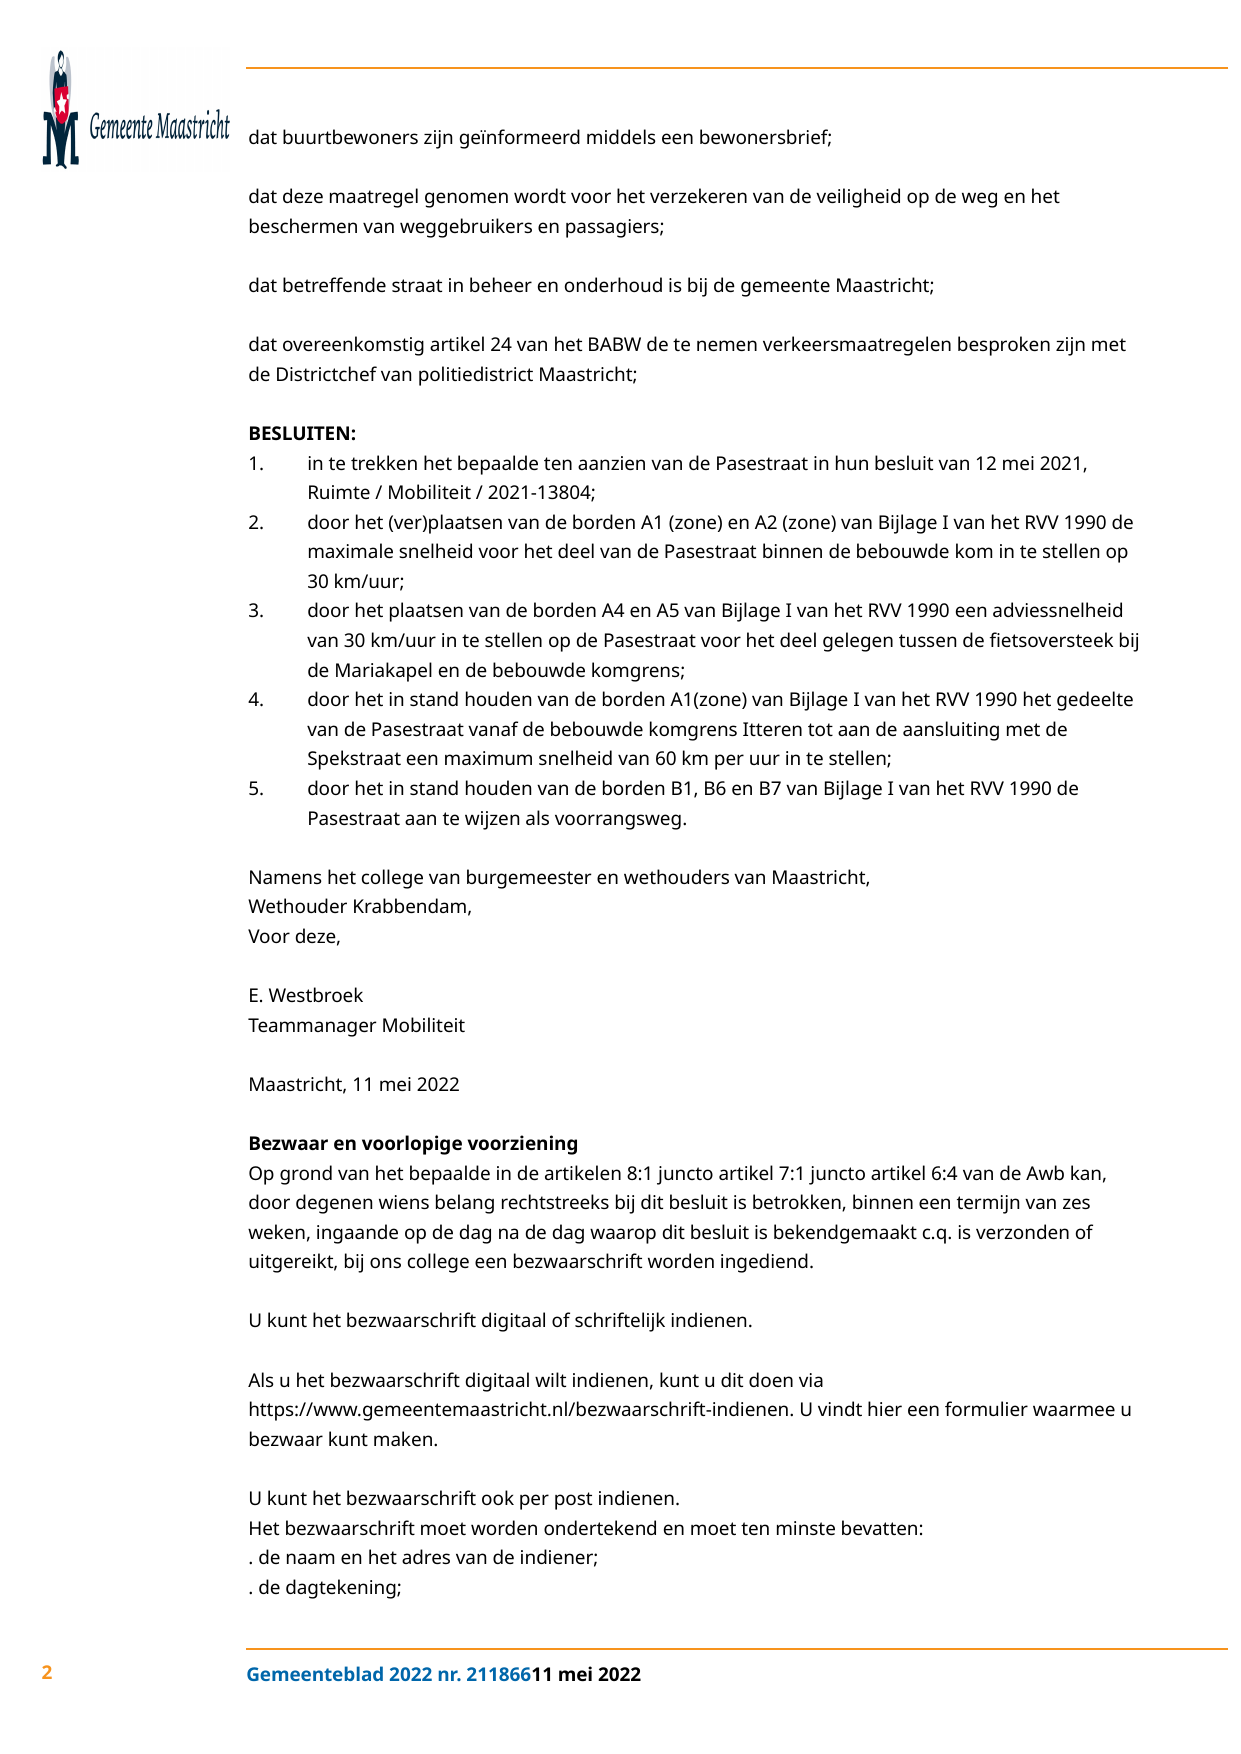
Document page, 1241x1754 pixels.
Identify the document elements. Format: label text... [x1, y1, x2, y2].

list door het plaatsen van de borden A4 en A5 van Bijlage I van het RVV 1990 een adviessnelheid van 30 km/uur in te stellen op de Pasestraat voor het deel gelegen tussen de fietsoversteek bij de Mariakapel en de bebouwde komgrens; [248, 598, 1152, 683]
text Teammanager Mobiliteit [248, 1012, 1152, 1038]
text Bezwaar en voorlopige voorziening [248, 1130, 1152, 1156]
text Namens het college van burgemeester en wethouders van Maastricht, [248, 864, 1152, 890]
list door het in stand houden van de borden A1(zone) van Bijlage I van het RVV 1990 het gedeelte van de Pasestraat vanaf de bebouwde komgrens Itteren tot aan de aansluiting met de Spekstraat een maximum snelheid van 60 km per uur in te stellen; [248, 686, 1152, 771]
text Maastricht, 11 mei 2022 [248, 1071, 1152, 1097]
text dat buurtbewoners zijn geïnformeerd middels een bewonersbrief; [248, 124, 1152, 150]
list door het in stand houden van de borden B1, B6 en B7 van Bijlage I van het RVV 1990 de Pasestraat aan te wijzen als voorrangsweg. [248, 775, 1152, 831]
text Als u het bezwaarschrift digitaal wilt indienen, kunt u dit doen via https://www.gemeentemaastricht.nl/bezwaarschrift-indienen. U vindt hier een formulier waarmee u bezwaar kunt maken. [248, 1367, 1152, 1452]
list in te trekken het bepaalde ten aanzien van de Pasestraat in hun besluit van 12 mei 2021, Ruimte / Mobiliteit / 2021-13804; [248, 450, 1152, 505]
text . de naam en het adres van de indiener; [248, 1544, 1152, 1570]
list door het (ver)plaatsen van de borden A1 (zone) en A2 (zone) van Bijlage I van het RVV 1990 de maximale snelheid voor het deel van de Pasestraat binnen de bebouwde kom in te stellen op 30 km/uur; [248, 509, 1152, 594]
text Op grond van het bepaalde in de artikelen 8:1 juncto artikel 7:1 juncto artikel 6:4 van de Awb kan, door degenen wiens belang rechtstreeks bij dit besluit is betrokken, binnen een termijn van zes weken, ingaande op de dag na de dag waarop dit besluit is bekendgemaakt c.q. is verzonden of uitgereikt, bij ons college een bezwaarschrift worden ingediend. [248, 1160, 1152, 1274]
text dat overeenkomstig artikel 24 van het BABW de te nemen verkeersmaatregelen besproken zijn met de Districtchef van politiedistrict Maastricht; [248, 331, 1152, 387]
text . de dagtekening; [248, 1574, 1152, 1600]
text BESLUITEN: [248, 420, 1152, 446]
text Voor deze, [248, 923, 1152, 949]
picture [41, 47, 231, 172]
text dat deze maatregel genomen wordt voor het verzekeren van de veiligheid op de weg en het beschermen van weggebruikers en passagiers; [248, 183, 1152, 239]
text U kunt het bezwaarschrift ook per post indienen. [248, 1485, 1152, 1511]
text Wethouder Krabbendam, [248, 893, 1152, 919]
text dat betreffende straat in beheer en onderhoud is bij de gemeente Maastricht; [248, 272, 1152, 298]
text Het bezwaarschrift moet worden ondertekend en moet ten minste bevatten: [248, 1515, 1152, 1541]
text E. Westbroek [248, 982, 1152, 1008]
text U kunt het bezwaarschrift digitaal of schriftelijk indienen. [248, 1308, 1152, 1333]
